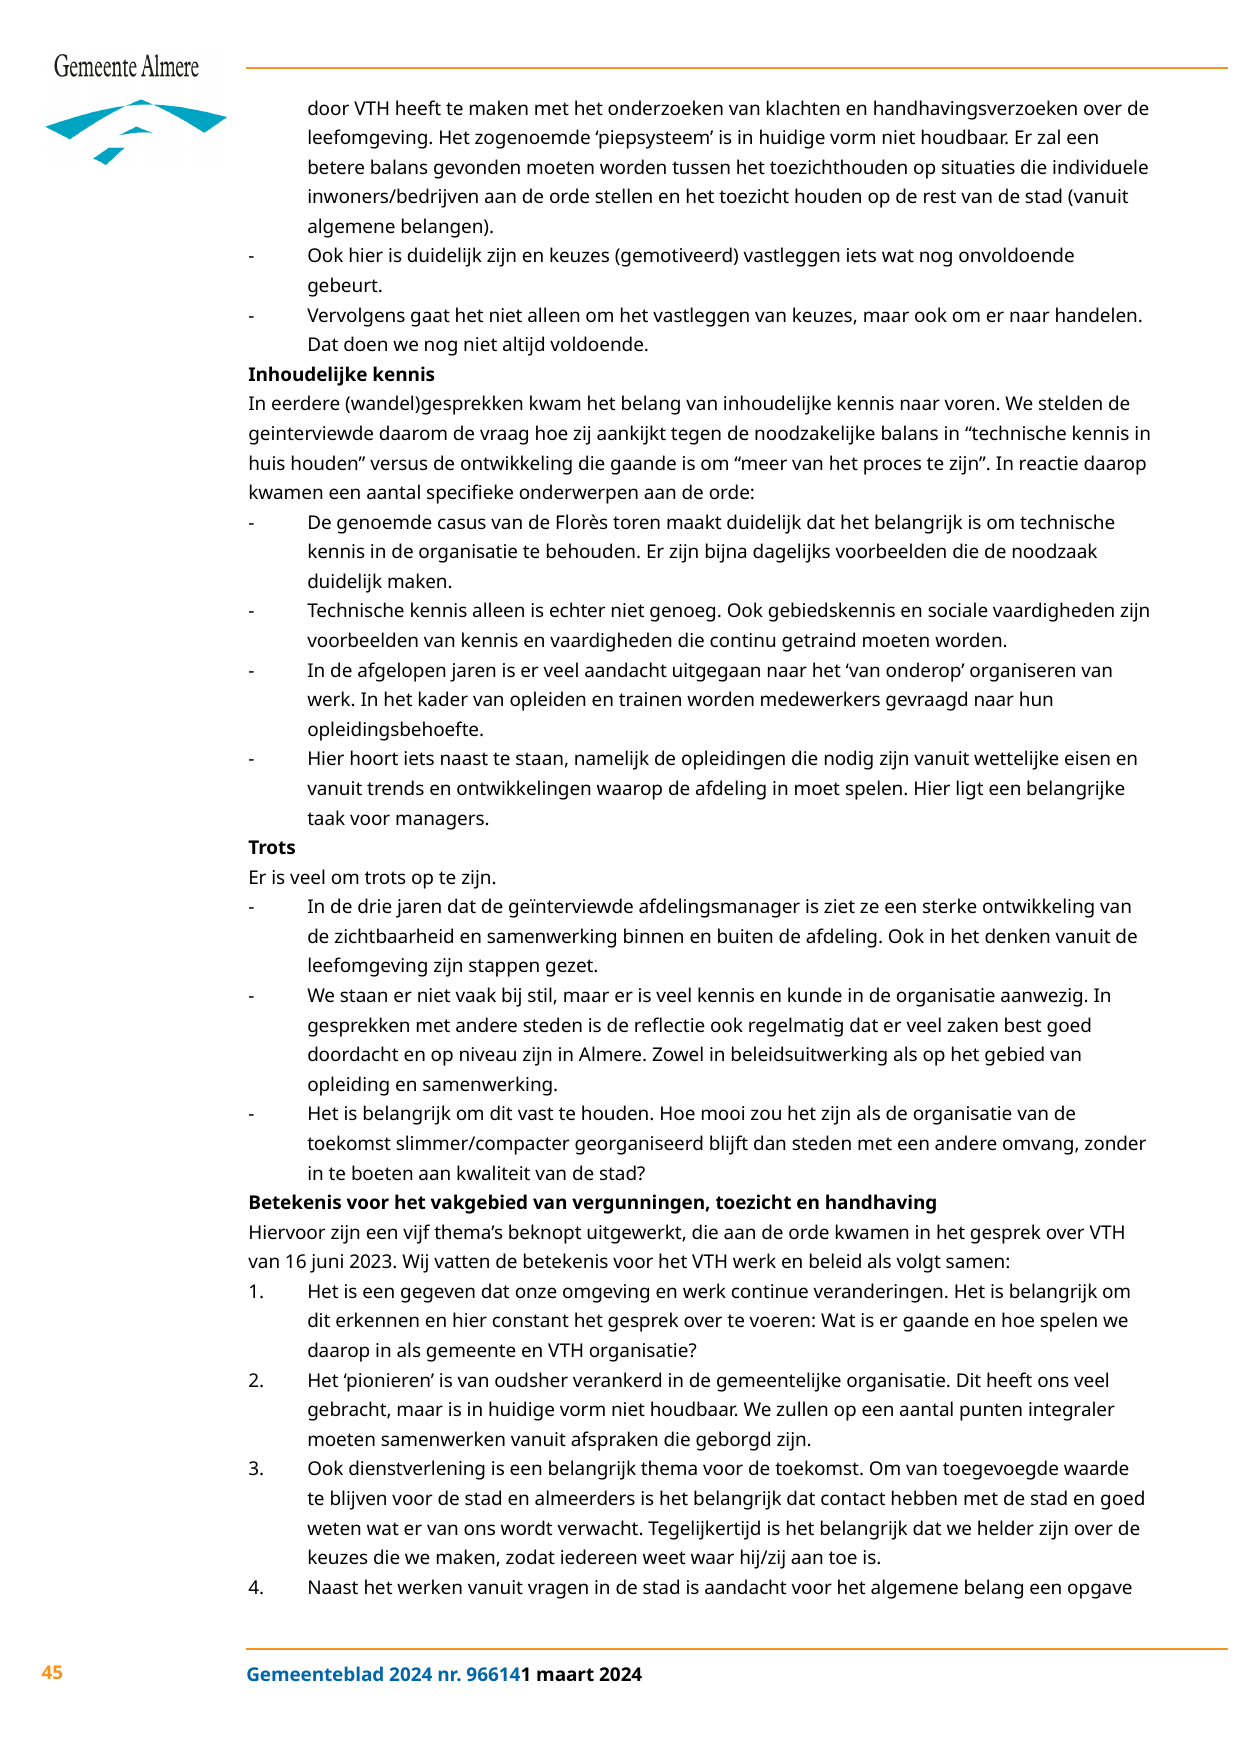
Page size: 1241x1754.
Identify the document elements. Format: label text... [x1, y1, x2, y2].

list Het ‘pionieren’ is van oudsher verankerd in de gemeentelijke organisatie. Dit heeft ons veel gebracht, maar is in huidige vorm niet houdbaar. We zullen op een aantal punten integraler moeten samenwerken vanuit afspraken die geborgd zijn. [248, 1367, 1152, 1452]
text Er is veel om trots op te zijn. [248, 864, 1152, 890]
list Ook hier is duidelijk zijn en keuzes (gemotiveerd) vastleggen iets wat nog onvoldoende gebeurt. [248, 243, 1152, 298]
picture [41, 47, 231, 172]
list Vervolgens gaat het niet alleen om het vastleggen van keuzes, maar ook om er naar handelen. Dat doen we nog niet altijd voldoende. [248, 302, 1152, 357]
text Hiervoor zijn een vijf thema’s beknopt uitgewerkt, die aan de orde kwamen in het gesprek over VTH van 16 juni 2023. Wij vatten de betekenis voor het VTH werk en beleid als volgt samen: [248, 1219, 1152, 1274]
list In de afgelopen jaren is er veel aandacht uitgegaan naar het ‘van onderop’ organiseren van werk. In het kader van opleiden en trainen worden medewerkers gevraagd naar hun opleidingsbehoefte. [248, 657, 1152, 742]
text Betekenis voor het vakgebied van vergunningen, toezicht en handhaving [248, 1189, 1152, 1215]
list Naast het werken vanuit vragen in de stad is aandacht voor het algemene belang een opgave [248, 1574, 1152, 1600]
list Het is belangrijk om dit vast te houden. Hoe mooi zou het zijn als de organisatie van de toekomst slimmer/compacter georganiseerd blijft dan steden met een andere omvang, zonder in te boeten aan kwaliteit van de stad? [248, 1101, 1152, 1186]
list Het is een gegeven dat onze omgeving en werk continue veranderingen. Het is belangrijk om dit erkennen en hier constant het gesprek over te voeren: Wat is er gaande en hoe spelen we daarop in als gemeente en VTH organisatie? [248, 1278, 1152, 1363]
list Technische kennis alleen is echter niet genoeg. Ook gebiedskennis en sociale vaardigheden zijn voorbeelden van kennis en vaardigheden die continu getraind moeten worden. [248, 598, 1152, 653]
text Trots [248, 834, 1152, 860]
text Inhoudelijke kennis [248, 361, 1152, 387]
list Hier hoort iets naast te staan, namelijk de opleidingen die nodig zijn vanuit wettelijke eisen en vanuit trends en ontwikkelingen waarop de afdeling in moet spelen. Hier ligt een belangrijke taak voor managers. [248, 746, 1152, 831]
list Ook dienstverlening is een belangrijk thema voor de toekomst. Om van toegevoegde waarde te blijven voor de stad en almeerders is het belangrijk dat contact hebben met de stad en goed weten wat er van ons wordt verwacht. Tegelijkertijd is het belangrijk dat we helder zijn over de keuzes die we maken, zodat iedereen weet waar hij/zij aan toe is. [248, 1456, 1152, 1570]
list De genoemde casus van de Florès toren maakt duidelijk dat het belangrijk is om technische kennis in de organisatie te behouden. Er zijn bijna dagelijks voorbeelden die de noodzaak duidelijk maken. [248, 509, 1152, 594]
list door VTH heeft te maken met het onderzoeken van klachten en handhavingsverzoeken over de leefomgeving. Het zogenoemde ‘piepsysteem’ is in huidige vorm niet houdbaar. Er zal een betere balans gevonden moeten worden tussen het toezichthouden op situaties die individuele inwoners/bedrijven aan de orde stellen en het toezicht houden op de rest van de stad (vanuit algemene belangen). [248, 95, 1152, 239]
list In de drie jaren dat de geïnterviewde afdelingsmanager is ziet ze een sterke ontwikkeling van de zichtbaarheid en samenwerking binnen en buiten de afdeling. Ook in het denken vanuit de leefomgeving zijn stappen gezet. [248, 893, 1152, 978]
text In eerdere (wandel)gesprekken kwam het belang van inhoudelijke kennis naar voren. We stelden de geinterviewde daarom de vraag hoe zij aankijkt tegen de noodzakelijke balans in “technische kennis in huis houden” versus de ontwikkeling die gaande is om “meer van het proces te zijn”. In reactie daarop kwamen een aantal specifieke onderwerpen aan de orde: [248, 391, 1152, 505]
list We staan er niet vaak bij stil, maar er is veel kennis en kunde in de organisatie aanwezig. In gesprekken met andere steden is de reflectie ook regelmatig dat er veel zaken best goed doordacht en op niveau zijn in Almere. Zowel in beleidsuitwerking als op het gebied van opleiding en samenwerking. [248, 982, 1152, 1097]
